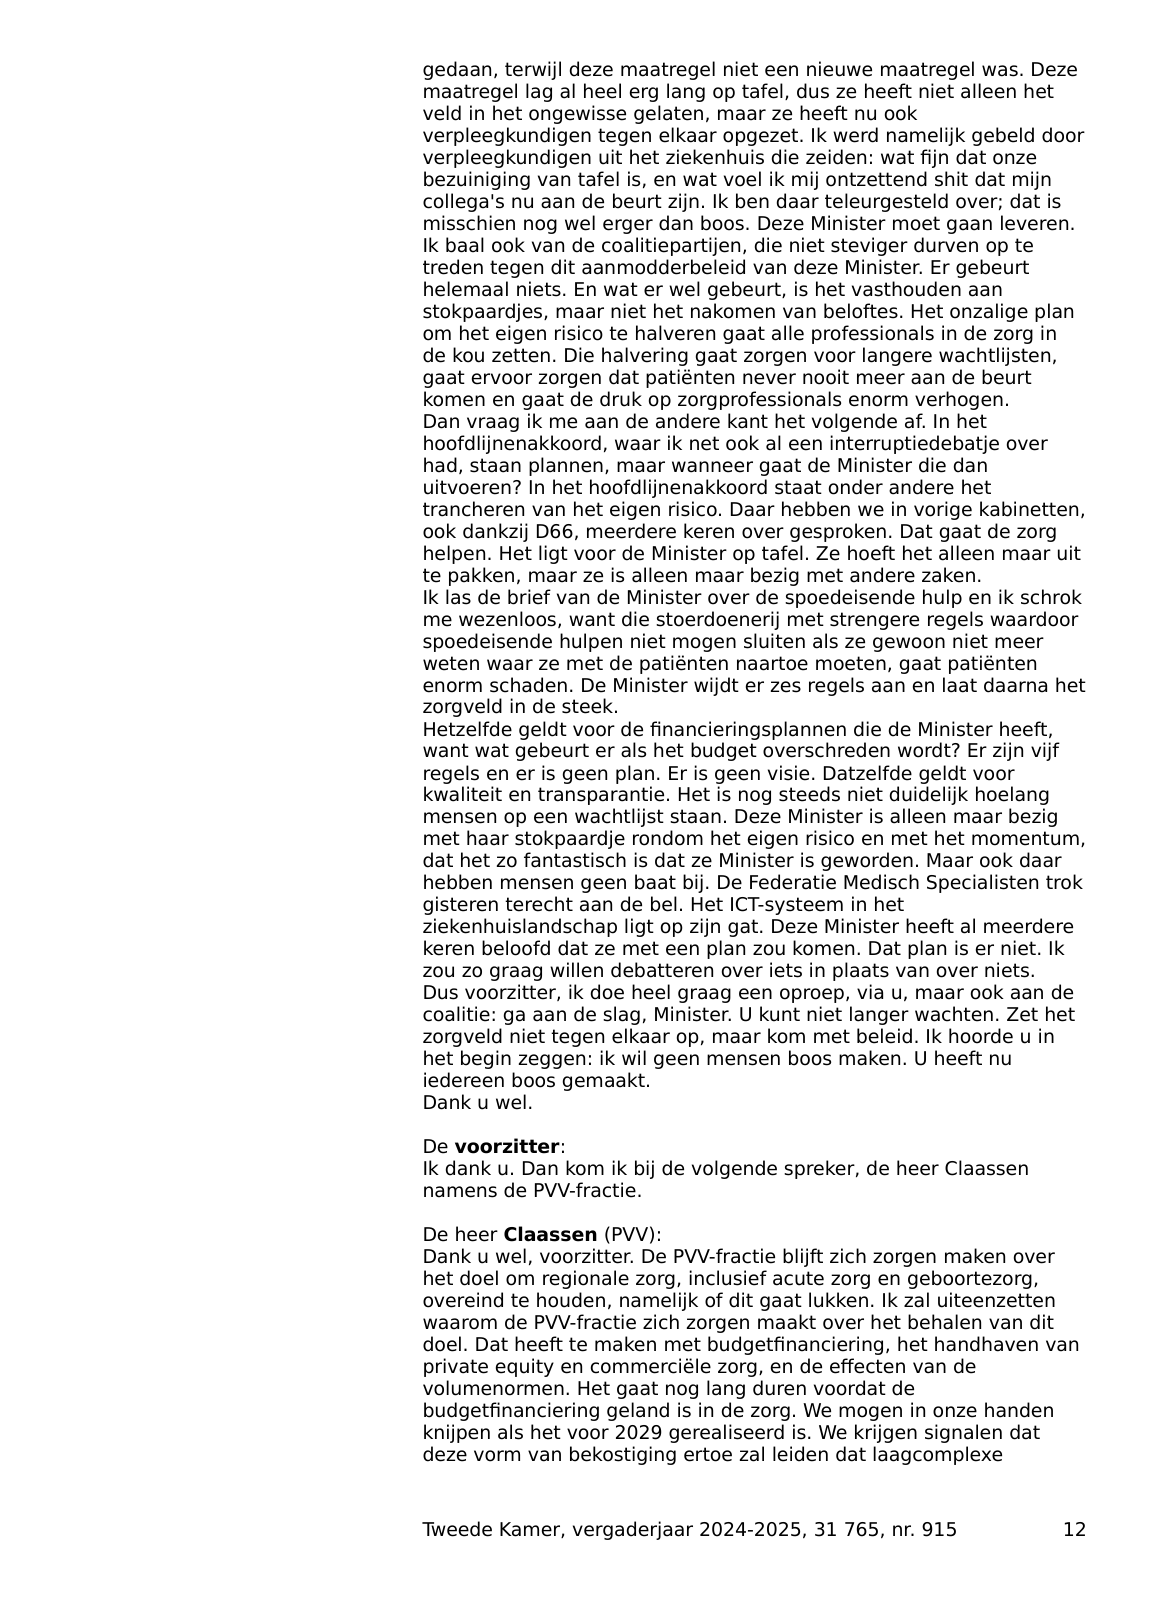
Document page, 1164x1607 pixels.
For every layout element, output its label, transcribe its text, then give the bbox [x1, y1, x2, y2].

text Ik las de brief van de Minister over de spoedeisende hulp en ik schrok me wezenloos, want die stoerdoenerij met strengere regels waardoor spoedeisende hulpen niet mogen sluiten als ze gewoon niet meer weten waar ze met de patiënten naartoe moeten, gaat patiënten enorm schaden. De Minister wijdt er zes regels aan en laat daarna het zorgveld in de steek. [422, 587, 1087, 718]
text De voorzitter: [422, 1136, 1087, 1158]
text Dan vraag ik me aan de andere kant het volgende af. In het hoofdlijnenakkoord, waar ik net ook al een interruptiedebatje over had, staan plannen, maar wanneer gaat de Minister die dan uitvoeren? In het hoofdlijnenakkoord staat onder andere het trancheren van het eigen risico. Daar hebben we in vorige kabinetten, ook dankzij D66, meerdere keren over gesproken. Dat gaat de zorg helpen. Het ligt voor de Minister op tafel. Ze hoeft het alleen maar uit te pakken, maar ze is alleen maar bezig met andere zaken. [422, 411, 1087, 587]
text Dank u wel. [422, 1092, 1087, 1114]
text Ik dank u. Dan kom ik bij de volgende spreker, de heer Claassen namens de PVV-fractie. [422, 1158, 1087, 1202]
text Ik baal ook van de coalitiepartijen, die niet steviger durven op te treden tegen dit aanmodderbeleid van deze Minister. Er gebeurt helemaal niets. En wat er wel gebeurt, is het vasthouden aan stokpaardjes, maar niet het nakomen van beloftes. Het onzalige plan om het eigen risico te halveren gaat alle professionals in de zorg in de kou zetten. Die halvering gaat zorgen voor langere wachtlijsten, gaat ervoor zorgen dat patiënten never nooit meer aan de beurt komen en gaat de druk op zorgprofessionals enorm verhogen. [422, 235, 1087, 411]
text Hetzelfde geldt voor de financieringsplannen die de Minister heeft, want wat gebeurt er als het budget overschreden wordt? Er zijn vijf regels en er is geen plan. Er is geen visie. Datzelfde geldt voor kwaliteit en transparantie. Het is nog steeds niet duidelijk hoelang mensen op een wachtlijst staan. Deze Minister is alleen maar bezig met haar stokpaardje rondom het eigen risico en met het momentum, dat het zo fantastisch is dat ze Minister is geworden. Maar ook daar hebben mensen geen baat bij. De Federatie Medisch Specialisten trok gisteren terecht aan de bel. Het ICT-systeem in het ziekenhuislandschap ligt op zijn gat. Deze Minister heeft al meerdere keren beloofd dat ze met een plan zou komen. Dat plan is er niet. Ik zou zo graag willen debatteren over iets in plaats van over niets. [422, 718, 1087, 982]
text Dank u wel, voorzitter. De PVV-fractie blijft zich zorgen maken over het doel om regionale zorg, inclusief acute zorg en geboortezorg, overeind te houden, namelijk of dit gaat lukken. Ik zal uiteenzetten waarom de PVV-fractie zich zorgen maakt over het behalen van dit doel. Dat heeft te maken met budgetfinanciering, het handhaven van private equity en commerciële zorg, en de effecten van de volumenormen. Het gaat nog lang duren voordat de budgetfinanciering geland is in de zorg. We mogen in onze handen knijpen als het voor 2029 gerealiseerd is. We krijgen signalen dat deze vorm van bekostiging ertoe zal leiden dat laagcomplexe [422, 1246, 1087, 1466]
text Dus voorzitter, ik doe heel graag een oproep, via u, maar ook aan de coalitie: ga aan de slag, Minister. U kunt niet langer wachten. Zet het zorgveld niet tegen elkaar op, maar kom met beleid. Ik hoorde u in het begin zeggen: ik wil geen mensen boos maken. U heeft nu iedereen boos gemaakt. [422, 982, 1087, 1092]
text De heer Claassen (PVV): [422, 1224, 1087, 1246]
text gedaan, terwijl deze maatregel niet een nieuwe maatregel was. Deze maatregel lag al heel erg lang op tafel, dus ze heeft niet alleen het veld in het ongewisse gelaten, maar ze heeft nu ook verpleegkundigen tegen elkaar opgezet. Ik werd namelijk gebeld door verpleegkundigen uit het ziekenhuis die zeiden: wat fijn dat onze bezuiniging van tafel is, en wat voel ik mij ontzettend shit dat mijn collega's nu aan de beurt zijn. Ik ben daar teleurgesteld over; dat is misschien nog wel erger dan boos. Deze Minister moet gaan leveren. [422, 59, 1087, 235]
